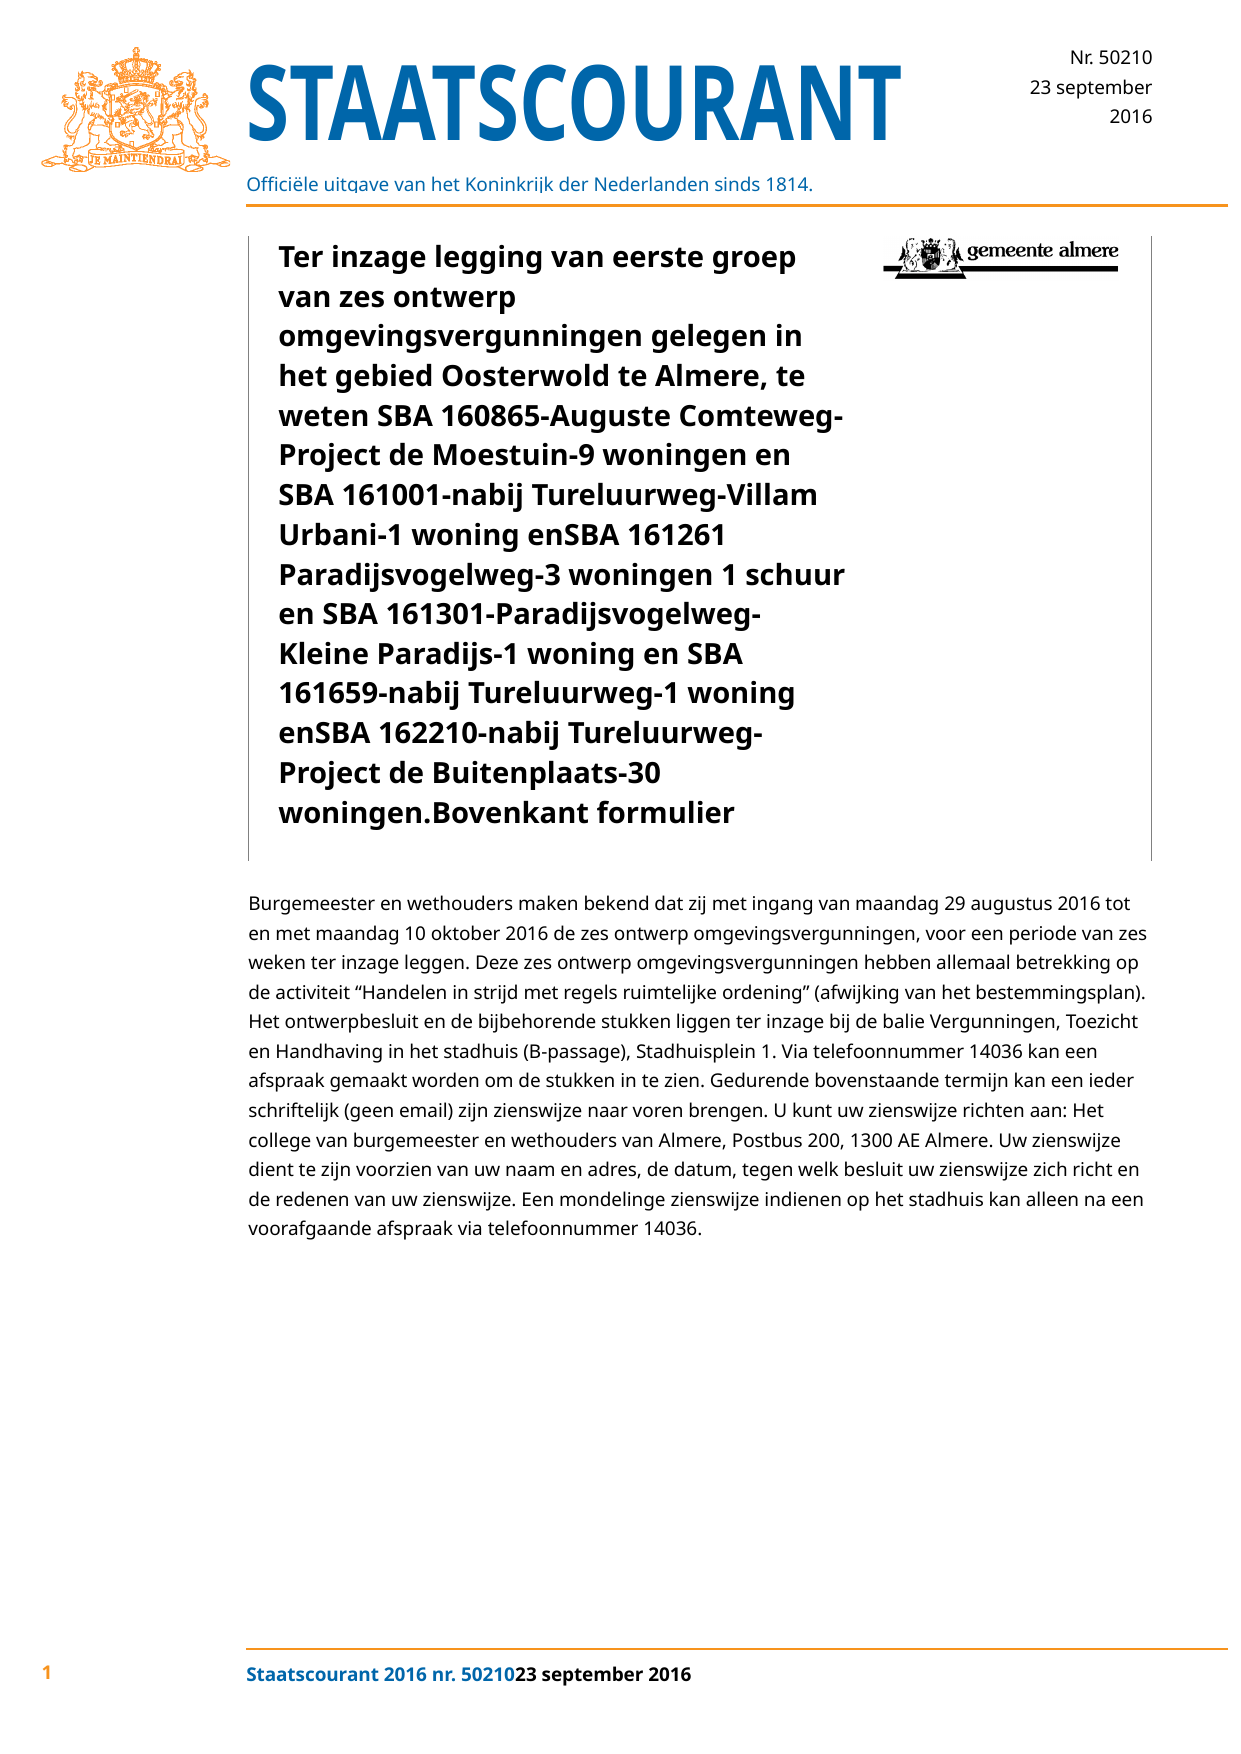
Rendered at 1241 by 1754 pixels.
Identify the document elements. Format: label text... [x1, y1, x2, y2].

text Burgemeester en wethouders maken bekend dat zij met ingang van maandag 29 augustus 2016 tot en met maandag 10 oktober 2016 de zes ontwerp omgevingsvergunningen, voor een periode van zes weken ter inzage leggen. Deze zes ontwerp omgevingsvergunningen hebben allemaal betrekking op de activiteit “Handelen in strijd met regels ruimtelijke ordening” (afwijking van het bestemmingsplan). Het ontwerpbesluit en de bijbehorende stukken liggen ter inzage bij de balie Vergunningen, Toezicht en Handhaving in het stadhuis (B-passage), Stadhuisplein 1. Via telefoonnummer 14036 kan een afspraak gemaakt worden om de stukken in te zien. Gedurende bovenstaande termijn kan een ieder schriftelijk (geen email) zijn zienswijze naar voren brengen. U kunt uw zienswijze richten aan: Het college van burgemeester en wethouders van Almere, Postbus 200, 1300 AE Almere. Uw zienswijze dient te zijn voorzien van uw naam en adres, de datum, tegen welk besluit uw zienswijze zich richt en de redenen van uw zienswijze. Een mondelinge zienswijze indienen op het stadhuis kan alleen na een voorafgaande afspraak via telefoonnummer 14036. [248, 890, 1152, 1241]
table_header [850, 236, 1151, 861]
picture [41, 47, 231, 172]
picture [882, 236, 1119, 281]
table_header Ter inzage legging van eerste groep van zes ontwerp omgevingsvergunningen gelegen in het gebied Oosterwold te Almere, te weten SBA 160865-Auguste Comteweg-Project de Moestuin-9 woningen en SBA 161001-nabij Tureluurweg-Villam Urbani-1 woning enSBA 161261 Paradijsvogelweg-3 woningen 1 schuur en SBA 161301-Paradijsvogelweg-Kleine Paradijs-1 woning en SBA 161659-nabij Tureluurweg-1 woning enSBA 162210-nabij Tureluurweg-Project de Buitenplaats-30 woningen.Bovenkant formulier [249, 236, 850, 861]
